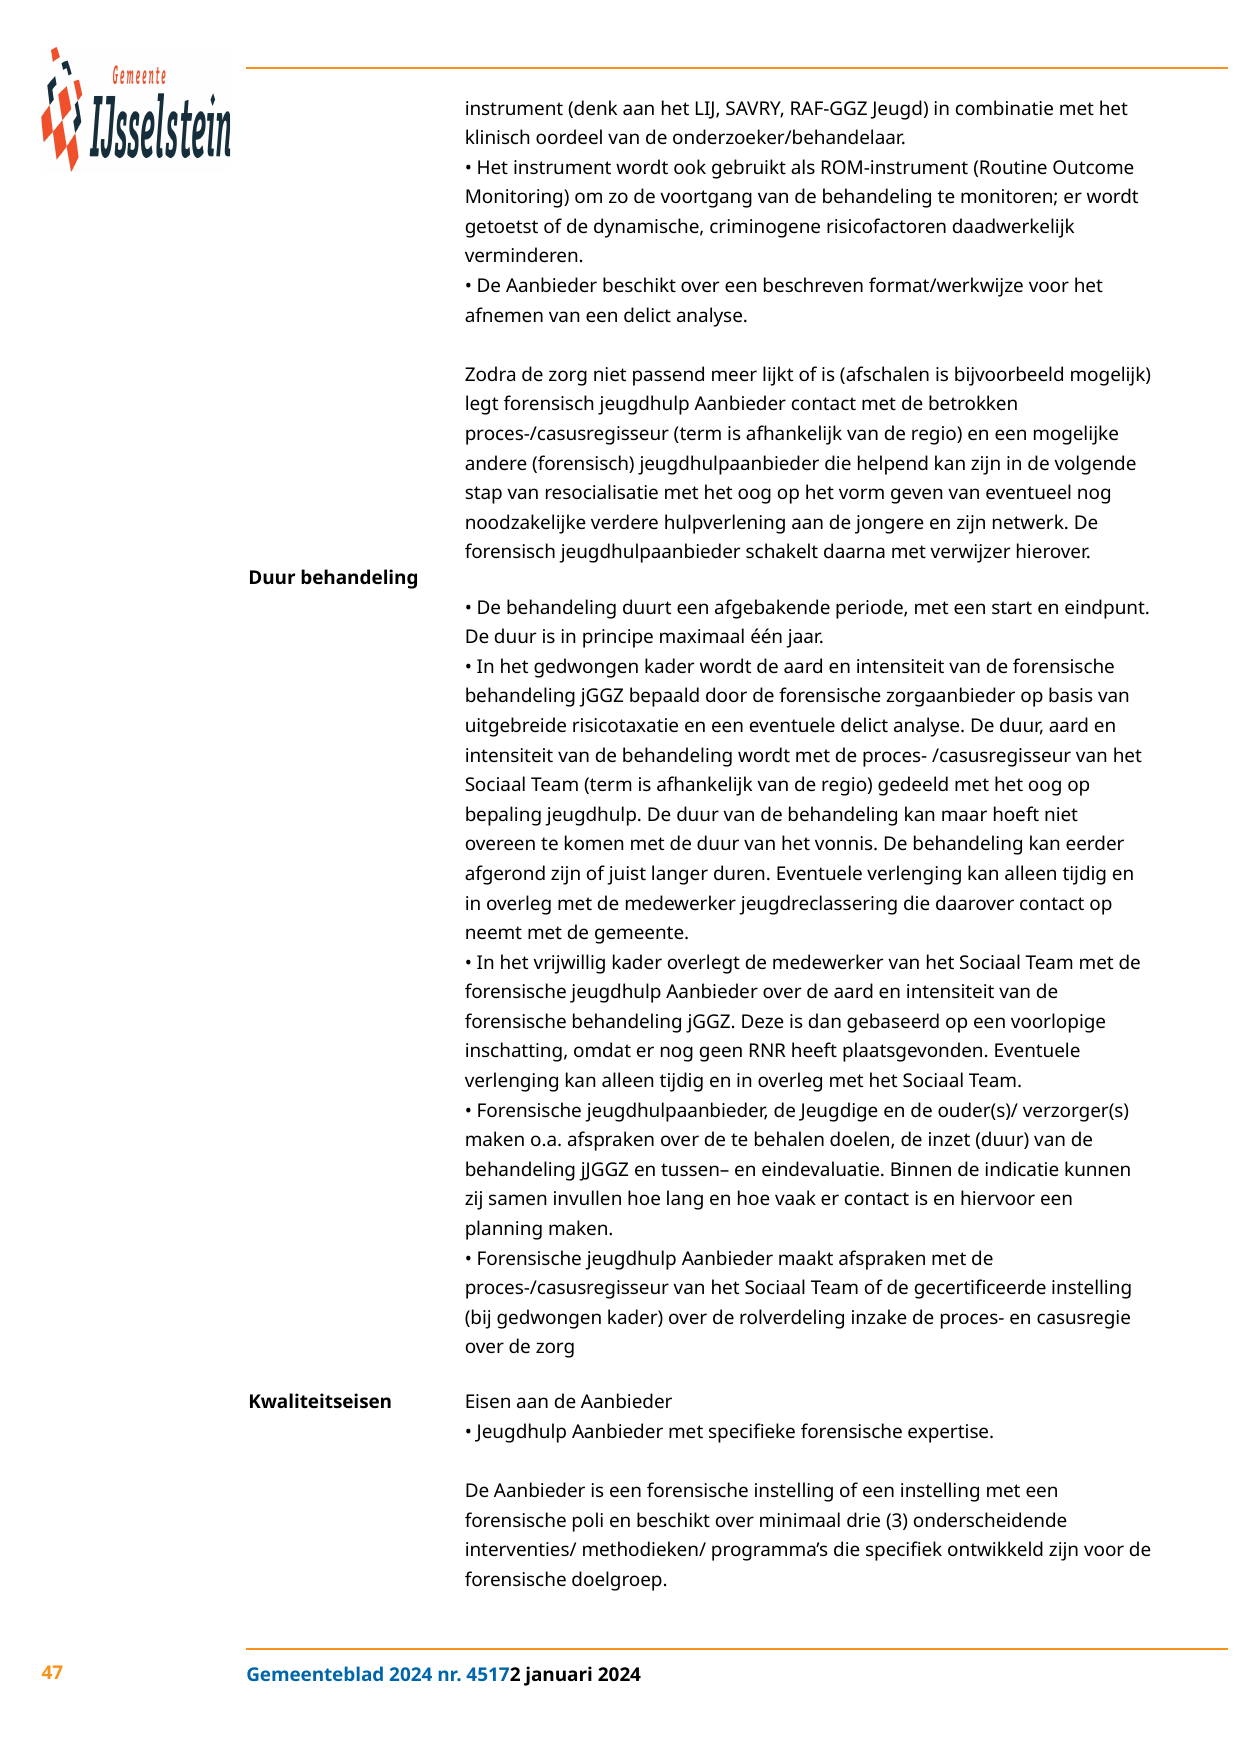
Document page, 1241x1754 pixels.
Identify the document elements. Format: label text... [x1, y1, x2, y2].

picture [41, 47, 231, 172]
table_cell Kwaliteitseisen [248, 1389, 464, 1592]
table_cell [248, 95, 464, 564]
table_cell Duur behandeling [248, 564, 464, 1389]
table_cell Eisen aan de Aanbieder • Jeugdhulp Aanbieder met specifieke forensische expertise. De Aanbieder is een forensische instelling of een instelling met een forensische poli en beschikt over minimaal drie (3) onderscheidende interventies/ methodieken/ programma’s die specifiek ontwikkeld zijn voor de forensische doelgroep. [465, 1389, 1152, 1592]
table_cell • De behandeling duurt een afgebakende periode, met een start en eindpunt. De duur is in principe maximaal één jaar. • In het gedwongen kader wordt de aard en intensiteit van de forensische behandeling jGGZ bepaald door de forensische zorgaanbieder op basis van uitgebreide risicotaxatie en een eventuele delict analyse. De duur, aard en intensiteit van de behandeling wordt met de proces- /casusregisseur van het Sociaal Team (term is afhankelijk van de regio) gedeeld met het oog op bepaling jeugdhulp. De duur van de behandeling kan maar hoeft niet overeen te komen met de duur van het vonnis. De behandeling kan eerder afgerond zijn of juist langer duren. Eventuele verlenging kan alleen tijdig en in overleg met de medewerker jeugdreclassering die daarover contact op neemt met de gemeente. • In het vrijwillig kader overlegt de medewerker van het Sociaal Team met de forensische jeugdhulp Aanbieder over de aard en intensiteit van de forensische behandeling jGGZ. Deze is dan gebaseerd op een voorlopige inschatting, omdat er nog geen RNR heeft plaatsgevonden. Eventuele verlenging kan alleen tijdig en in overleg met het Sociaal Team. • Forensische jeugdhulpaanbieder, de Jeugdige en de ouder(s)/ verzorger(s) maken o.a. afspraken over de te behalen doelen, de inzet (duur) van de behandeling jJGGZ en tussen– en eindevaluatie. Binnen de indicatie kunnen zij samen invullen hoe lang en hoe vaak er contact is en hiervoor een planning maken. • Forensische jeugdhulp Aanbieder maakt afspraken met de proces-/casusregisseur van het Sociaal Team of de gecertificeerde instelling (bij gedwongen kader) over de rolverdeling inzake de proces- en casusregie over de zorg [465, 564, 1152, 1389]
table_cell instrument (denk aan het LIJ, SAVRY, RAF-GGZ Jeugd) in combinatie met het klinisch oordeel van de onderzoeker/behandelaar. • Het instrument wordt ook gebruikt als ROM-instrument (Routine Outcome Monitoring) om zo de voortgang van de behandeling te monitoren; er wordt getoetst of de dynamische, criminogene risicofactoren daadwerkelijk verminderen. • De Aanbieder beschikt over een beschreven format/werkwijze voor het afnemen van een delict analyse. Zodra de zorg niet passend meer lijkt of is (afschalen is bijvoorbeeld mogelijk) legt forensisch jeugdhulp Aanbieder contact met de betrokken proces-/casusregisseur (term is afhankelijk van de regio) en een mogelijke andere (forensisch) jeugdhulpaanbieder die helpend kan zijn in de volgende stap van resocialisatie met het oog op het vorm geven van eventueel nog noodzakelijke verdere hulpverlening aan de jongere en zijn netwerk. De forensisch jeugdhulpaanbieder schakelt daarna met verwijzer hierover. [465, 95, 1152, 564]
